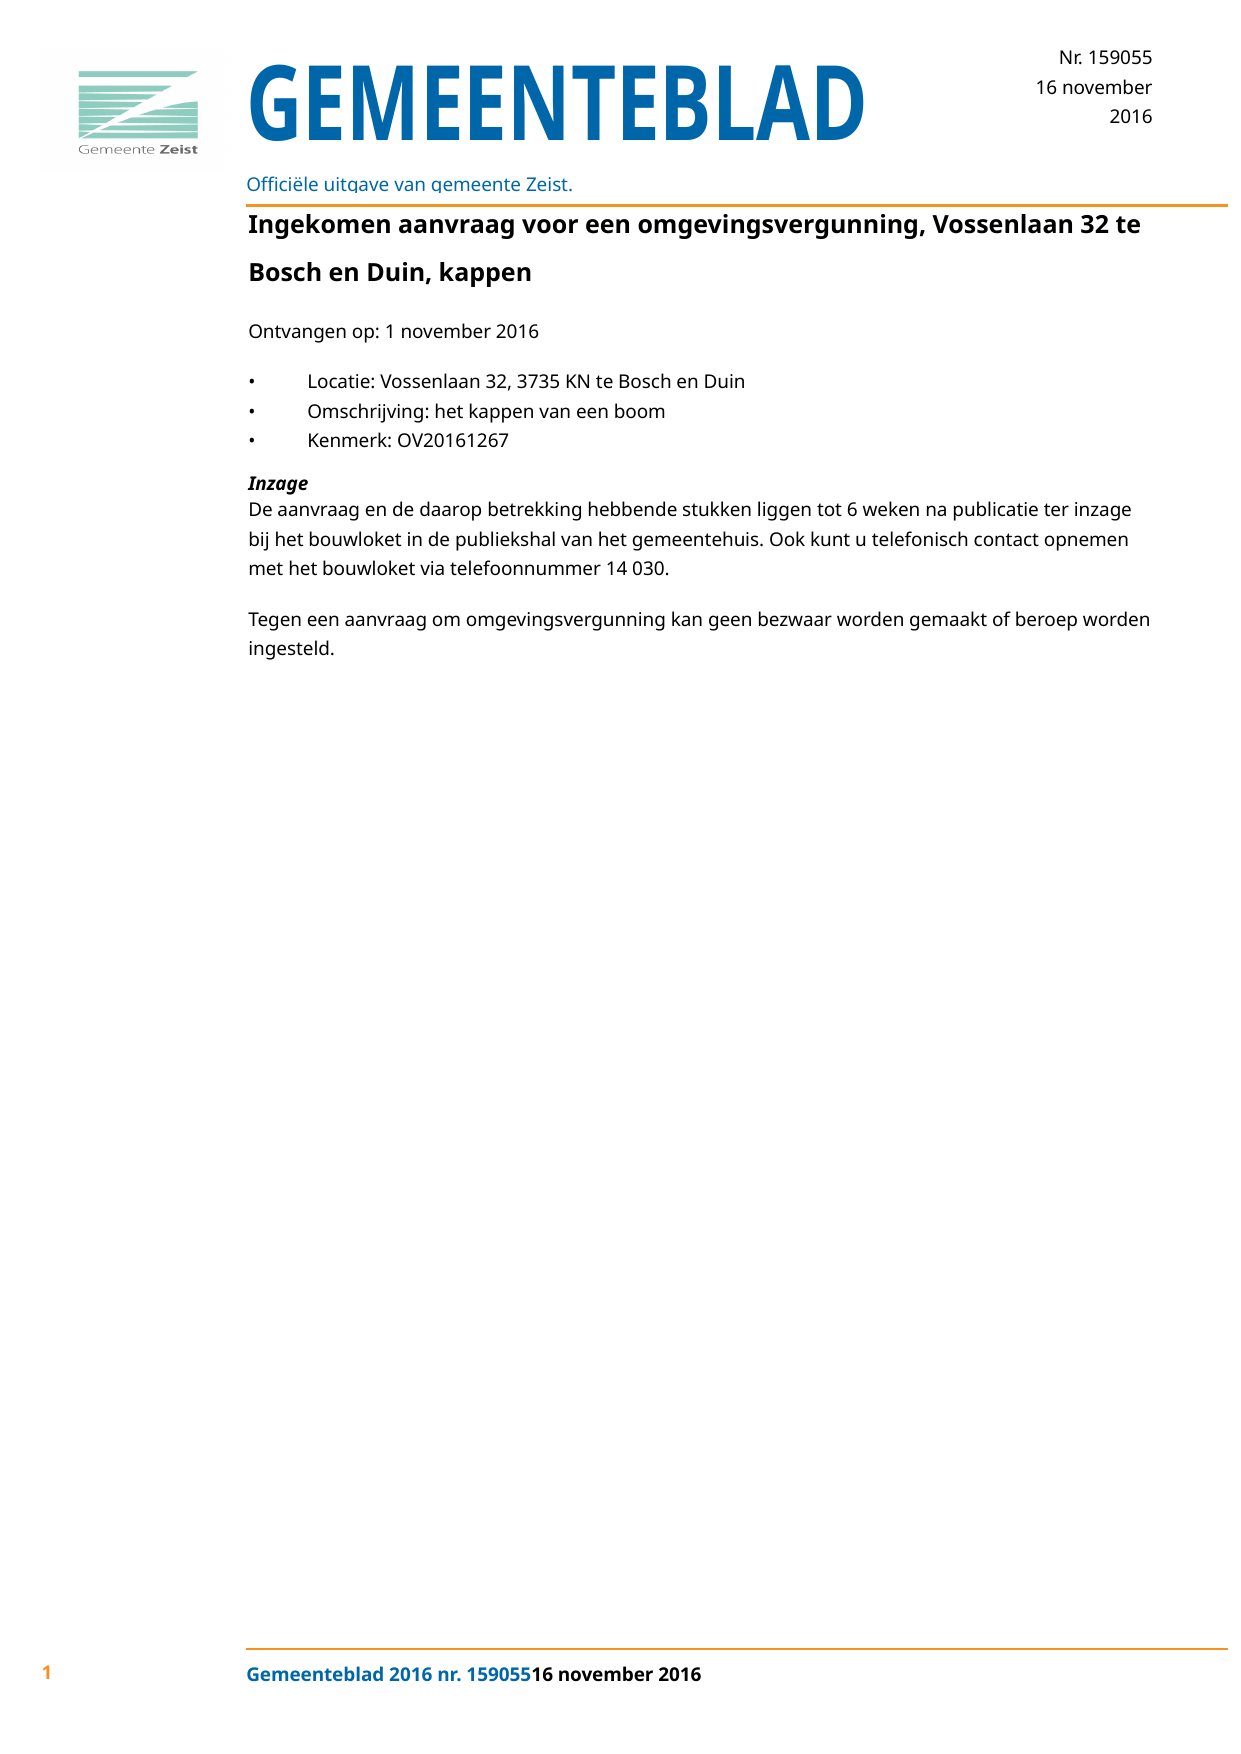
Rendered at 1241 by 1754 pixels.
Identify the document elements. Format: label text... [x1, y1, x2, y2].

text Inzage [248, 471, 1152, 496]
text Tegen een aanvraag om omgevingsvergunning kan geen bezwaar worden gemaakt of beroep worden ingesteld. [248, 606, 1152, 661]
list Omschrijving: het kappen van een boom [248, 398, 1152, 424]
text Ingekomen aanvraag voor een omgevingsvergunning, Vossenlaan 32 te Bosch en Duin, kappen [248, 207, 1152, 288]
list Kenmerk: OV20161267 [248, 427, 1152, 453]
list Locatie: Vossenlaan 32, 3735 KN te Bosch en Duin [248, 368, 1152, 394]
picture [41, 47, 231, 172]
text Ontvangen op: 1 november 2016 [248, 318, 1152, 344]
text De aanvraag en de daarop betrekking hebbende stukken liggen tot 6 weken na publicatie ter inzage bij het bouwloket in de publiekshal van het gemeentehuis. Ook kunt u telefonisch contact opnemen met het bouwloket via telefoonnummer 14 030. [248, 496, 1152, 581]
